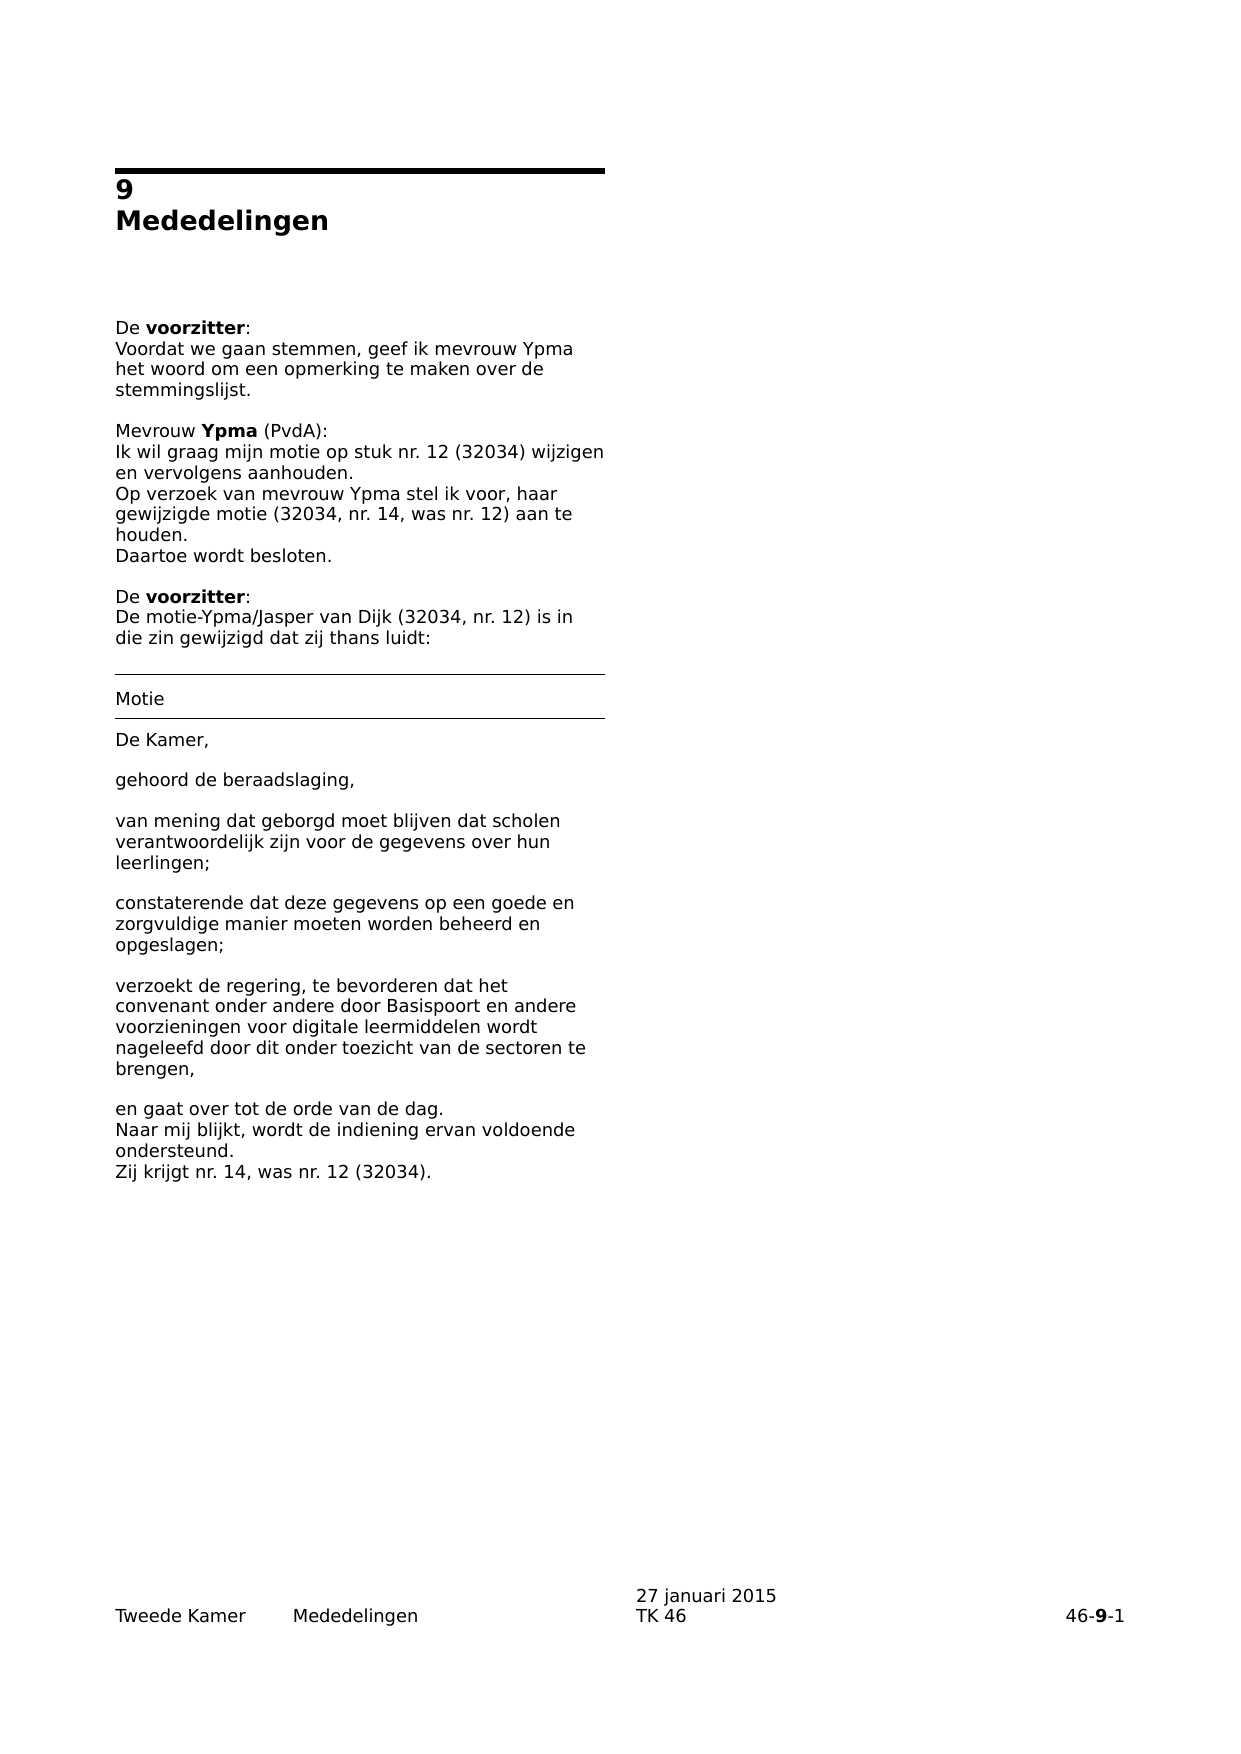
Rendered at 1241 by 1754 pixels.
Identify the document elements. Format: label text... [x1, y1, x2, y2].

text en gaat over tot de orde van de dag. [115, 1099, 605, 1120]
text De Kamer, [115, 729, 605, 750]
text De voorzitter: [115, 587, 605, 607]
text Voordat we gaan stemmen, geef ik mevrouw Ypma het woord om een opmerking te maken over de stemmingslijst. [115, 338, 605, 401]
text Ik wil graag mijn motie op stuk nr. 12 (32034) wijzigen en vervolgens aanhouden. [115, 442, 605, 483]
text Mevrouw Ypma (PvdA): [115, 421, 605, 442]
text Zij krijgt nr. 14, was nr. 12 (32034). [115, 1161, 605, 1182]
text Op verzoek van mevrouw Ypma stel ik voor, haar gewijzigde motie (32034, nr. 14, was nr. 12) aan te houden. [115, 483, 605, 546]
title 9 Mededelingen [115, 174, 605, 237]
text De motie-Ypma/Jasper van Dijk (32034, nr. 12) is in die zin gewijzigd dat zij thans luidt: [115, 607, 605, 649]
text Motie [115, 689, 605, 709]
text van mening dat geborgd moet blijven dat scholen verantwoordelijk zijn voor de gegevens over hun leerlingen; [115, 811, 605, 873]
text Daartoe wordt besloten. [115, 546, 605, 567]
text Naar mij blijkt, wordt de indiening ervan voldoende ondersteund. [115, 1120, 605, 1161]
text constaterende dat deze gegevens op een goede en zorgvuldige manier moeten worden beheerd en opgeslagen; [115, 893, 605, 955]
text De voorzitter: [115, 318, 605, 338]
text gehoord de beraadslaging, [115, 770, 605, 791]
text verzoekt de regering, te bevorderen dat het convenant onder andere door Basispoort en andere voorzieningen voor digitale leermiddelen wordt nageleefd door dit onder toezicht van de sectoren te brengen, [115, 975, 605, 1079]
